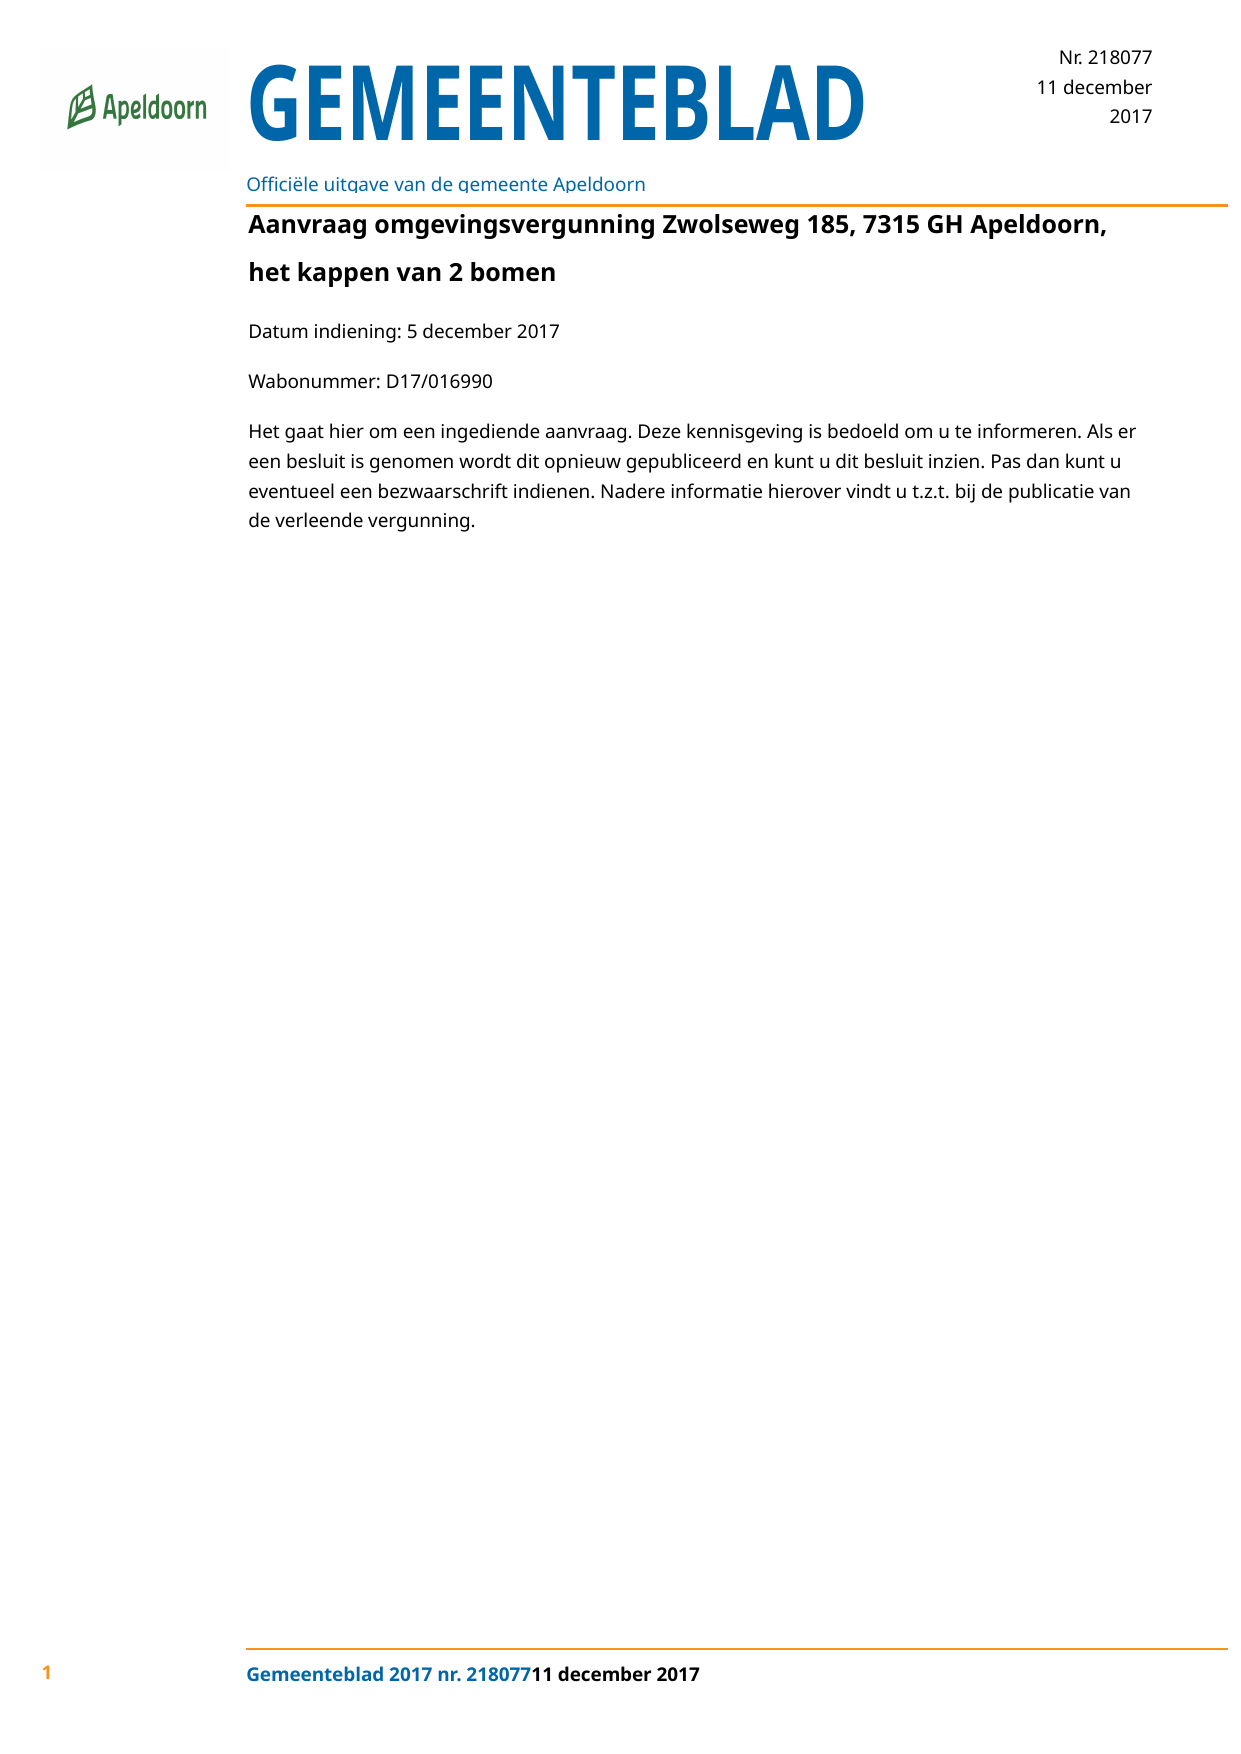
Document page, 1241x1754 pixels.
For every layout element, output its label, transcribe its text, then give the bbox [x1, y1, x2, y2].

picture [41, 47, 231, 172]
text Het gaat hier om een ingediende aanvraag. Deze kennisgeving is bedoeld om u te informeren. Als er een besluit is genomen wordt dit opnieuw gepubliceerd en kunt u dit besluit inzien. Pas dan kunt u eventueel een bezwaarschrift indienen. Nadere informatie hierover vindt u t.z.t. bij de publicatie van de verleende vergunning. [248, 419, 1152, 533]
text Datum indiening: 5 december 2017 [248, 318, 1152, 344]
text Aanvraag omgevingsvergunning Zwolseweg 185, 7315 GH Apeldoorn, het kappen van 2 bomen [248, 207, 1152, 288]
text Wabonummer: D17/016990 [248, 368, 1152, 394]
